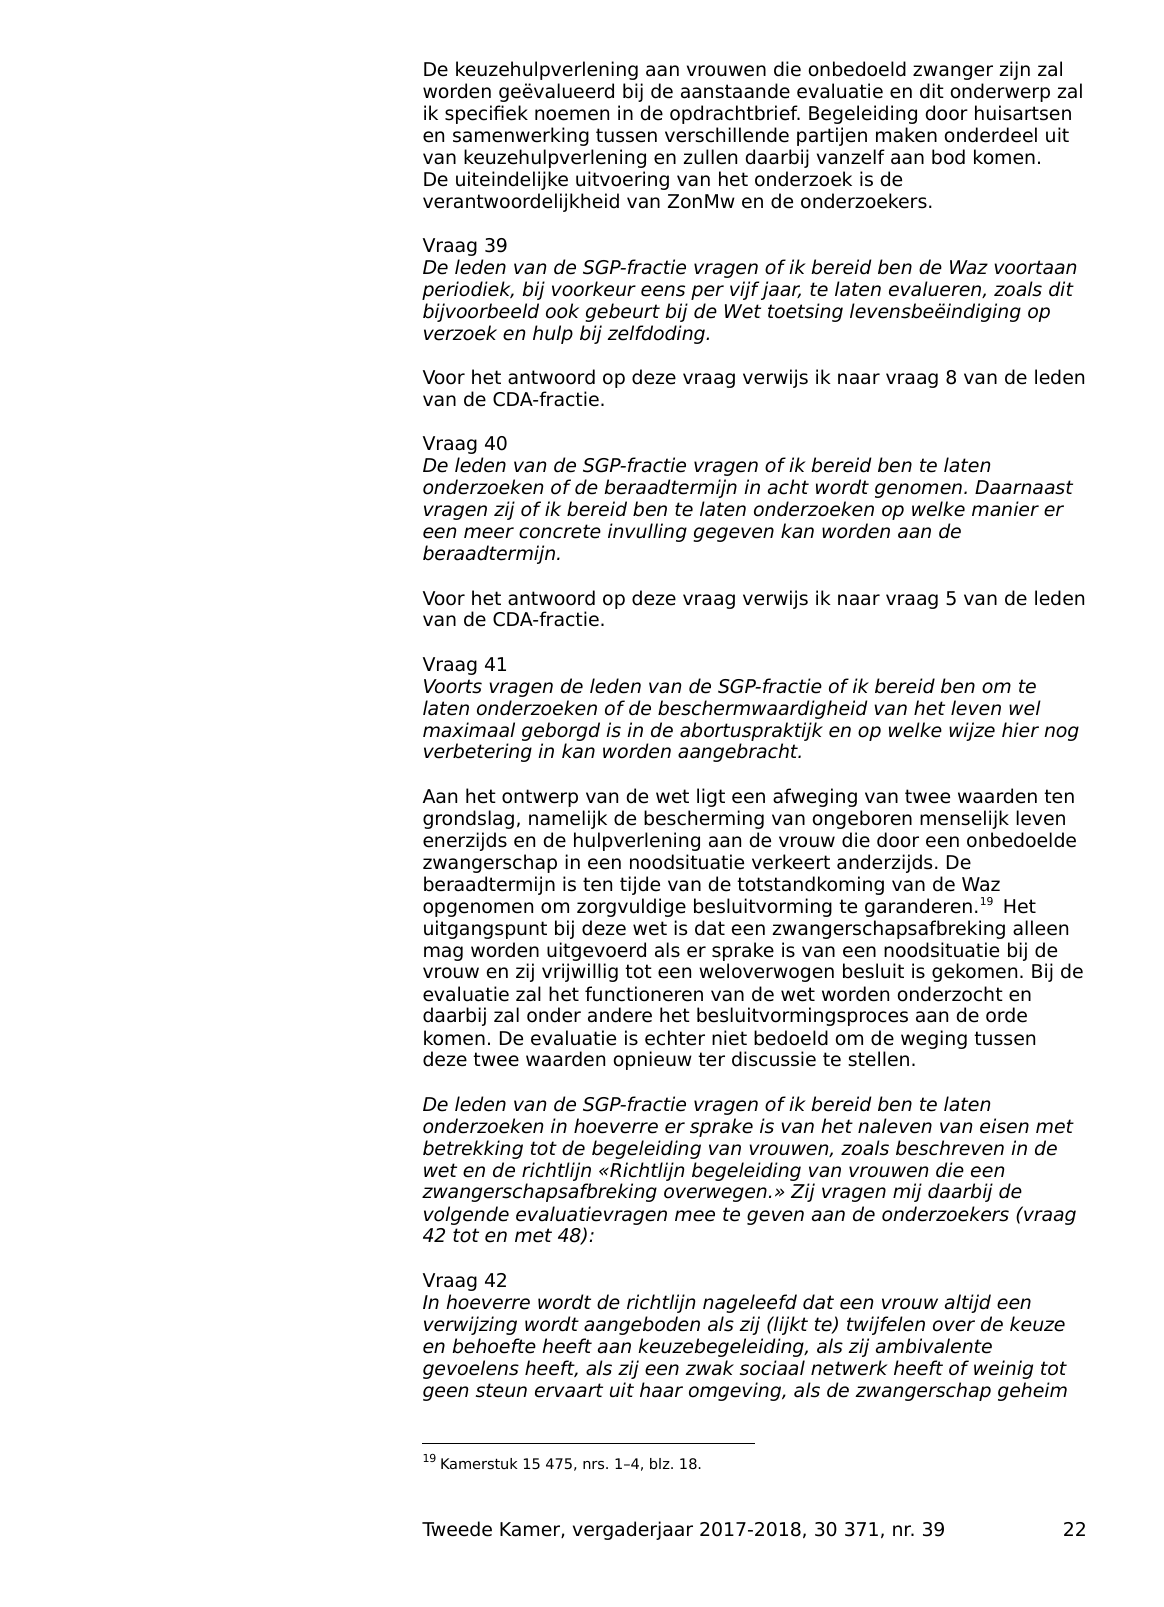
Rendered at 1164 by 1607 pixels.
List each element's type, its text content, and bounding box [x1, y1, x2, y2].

text De keuzehulpverlening aan vrouwen die onbedoeld zwanger zijn zal worden geëvalueerd bij de aanstaande evaluatie en dit onderwerp zal ik specifiek noemen in de opdrachtbrief. Begeleiding door huisartsen en samenwerking tussen verschillende partijen maken onderdeel uit van keuzehulpverlening en zullen daarbij vanzelf aan bod komen. [422, 59, 1087, 169]
text In hoeverre wordt de richtlijn nageleefd dat een vrouw altijd een verwijzing wordt aangeboden als zij (lijkt te) twijfelen over de keuze en behoefte heeft aan keuzebegeleiding, als zij ambivalente gevoelens heeft, als zij een zwak sociaal netwerk heeft of weinig tot geen steun ervaart uit haar omgeving, als de zwangerschap geheim [422, 1292, 1087, 1401]
text Vraag 40 [422, 433, 1087, 455]
text De leden van de SGP-fractie vragen of ik bereid ben de Waz voortaan periodiek, bij voorkeur eens per vijf jaar, te laten evalueren, zoals dit bijvoorbeeld ook gebeurt bij de Wet toetsing levensbeëindiging op verzoek en hulp bij zelfdoding. [422, 257, 1087, 345]
text Vraag 42 [422, 1269, 1087, 1292]
text Voor het antwoord op deze vraag verwijs ik naar vraag 8 van de leden van de CDA-fractie. [422, 367, 1087, 411]
text Aan het ontwerp van de wet ligt een afweging van twee waarden ten grondslag, namelijk de bescherming van ongeboren menselijk leven enerzijds en de hulpverlening aan de vrouw die door een onbedoelde zwangerschap in een noodsituatie verkeert anderzijds. De beraadtermijn is ten tijde van de totstandkoming van de Waz opgenomen om zorgvuldige besluitvorming te garanderen. Het uitgangspunt bij deze wet is dat een zwangerschapsafbreking alleen mag worden uitgevoerd als er sprake is van een noodsituatie bij de vrouw en zij vrijwillig tot een weloverwogen besluit is gekomen. Bij de evaluatie zal het functioneren van de wet worden onderzocht en daarbij zal onder andere het besluitvormingsproces aan de orde komen. De evaluatie is echter niet bedoeld om de weging tussen deze twee waarden opnieuw ter discussie te stellen. [422, 786, 1087, 1071]
text Voorts vragen de leden van de SGP-fractie of ik bereid ben om te laten onderzoeken of de beschermwaardigheid van het leven wel maximaal geborgd is in de abortuspraktijk en op welke wijze hier nog verbetering in kan worden aangebracht. [422, 676, 1087, 763]
text De uiteindelijke uitvoering van het onderzoek is de verantwoordelijkheid van ZonMw en de onderzoekers. [422, 169, 1087, 213]
text Vraag 39 [422, 235, 1087, 257]
subtitle De leden van de SGP-fractie vragen of ik bereid ben te laten onderzoeken in hoeverre er sprake is van het naleven van eisen met betrekking tot de begeleiding van vrouwen, zoals beschreven in de wet en de richtlijn «Richtlijn begeleiding van vrouwen die een zwangerschapsafbreking overwegen.» Zij vragen mij daarbij de volgende evaluatievragen mee te geven aan de onderzoekers (vraag 42 tot en met 48): [422, 1093, 1087, 1247]
text De leden van de SGP-fractie vragen of ik bereid ben te laten onderzoeken of de beraadtermijn in acht wordt genomen. Daarnaast vragen zij of ik bereid ben te laten onderzoeken op welke manier er een meer concrete invulling gegeven kan worden aan de beraadtermijn. [422, 455, 1087, 565]
text Voor het antwoord op deze vraag verwijs ik naar vraag 5 van de leden van de CDA-fractie. [422, 587, 1087, 631]
text Kamerstuk 15 475, nrs. 1–4, blz. 18. [422, 1452, 1087, 1474]
text Vraag 41 [422, 653, 1087, 676]
